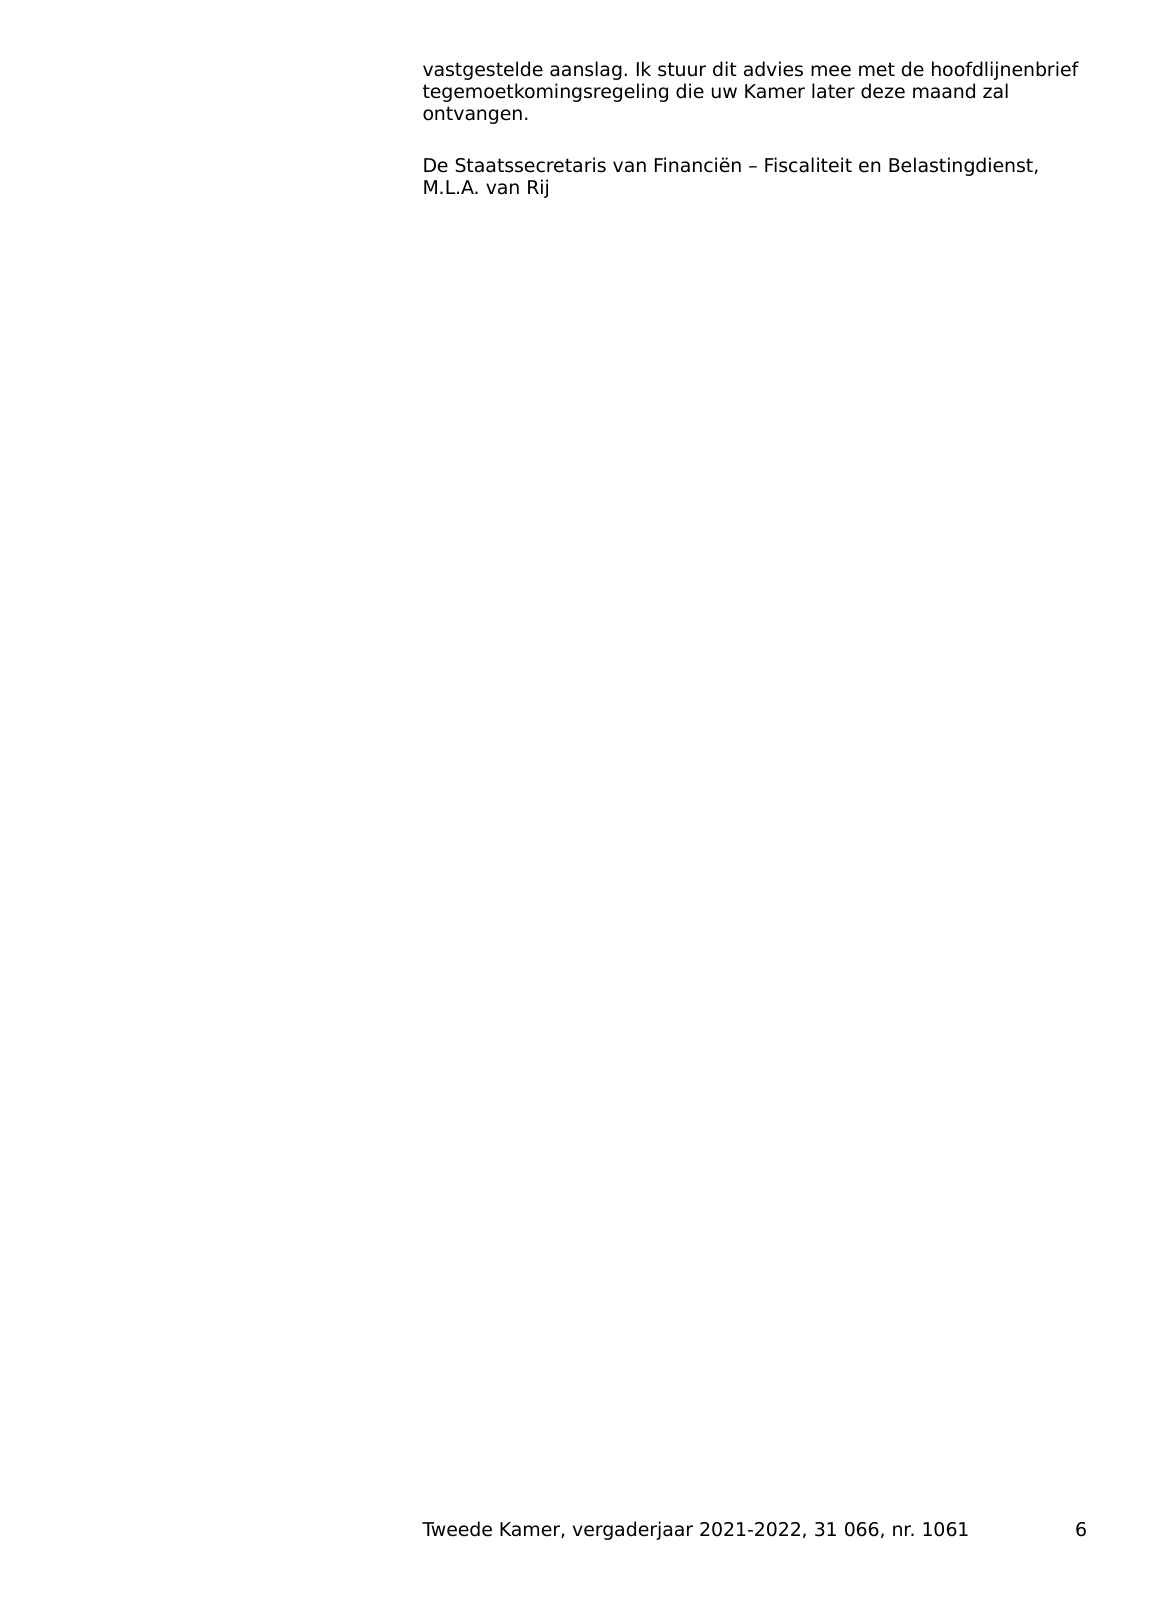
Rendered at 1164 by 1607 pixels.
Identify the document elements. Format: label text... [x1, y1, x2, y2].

text vastgestelde aanslag. Ik stuur dit advies mee met de hoofdlijnenbrief tegemoetkomingsregeling die uw Kamer later deze maand zal ontvangen. [422, 59, 1087, 125]
text De Staatssecretaris van Financiën – Fiscaliteit en Belastingdienst, M.L.A. van Rij [422, 155, 1087, 199]
